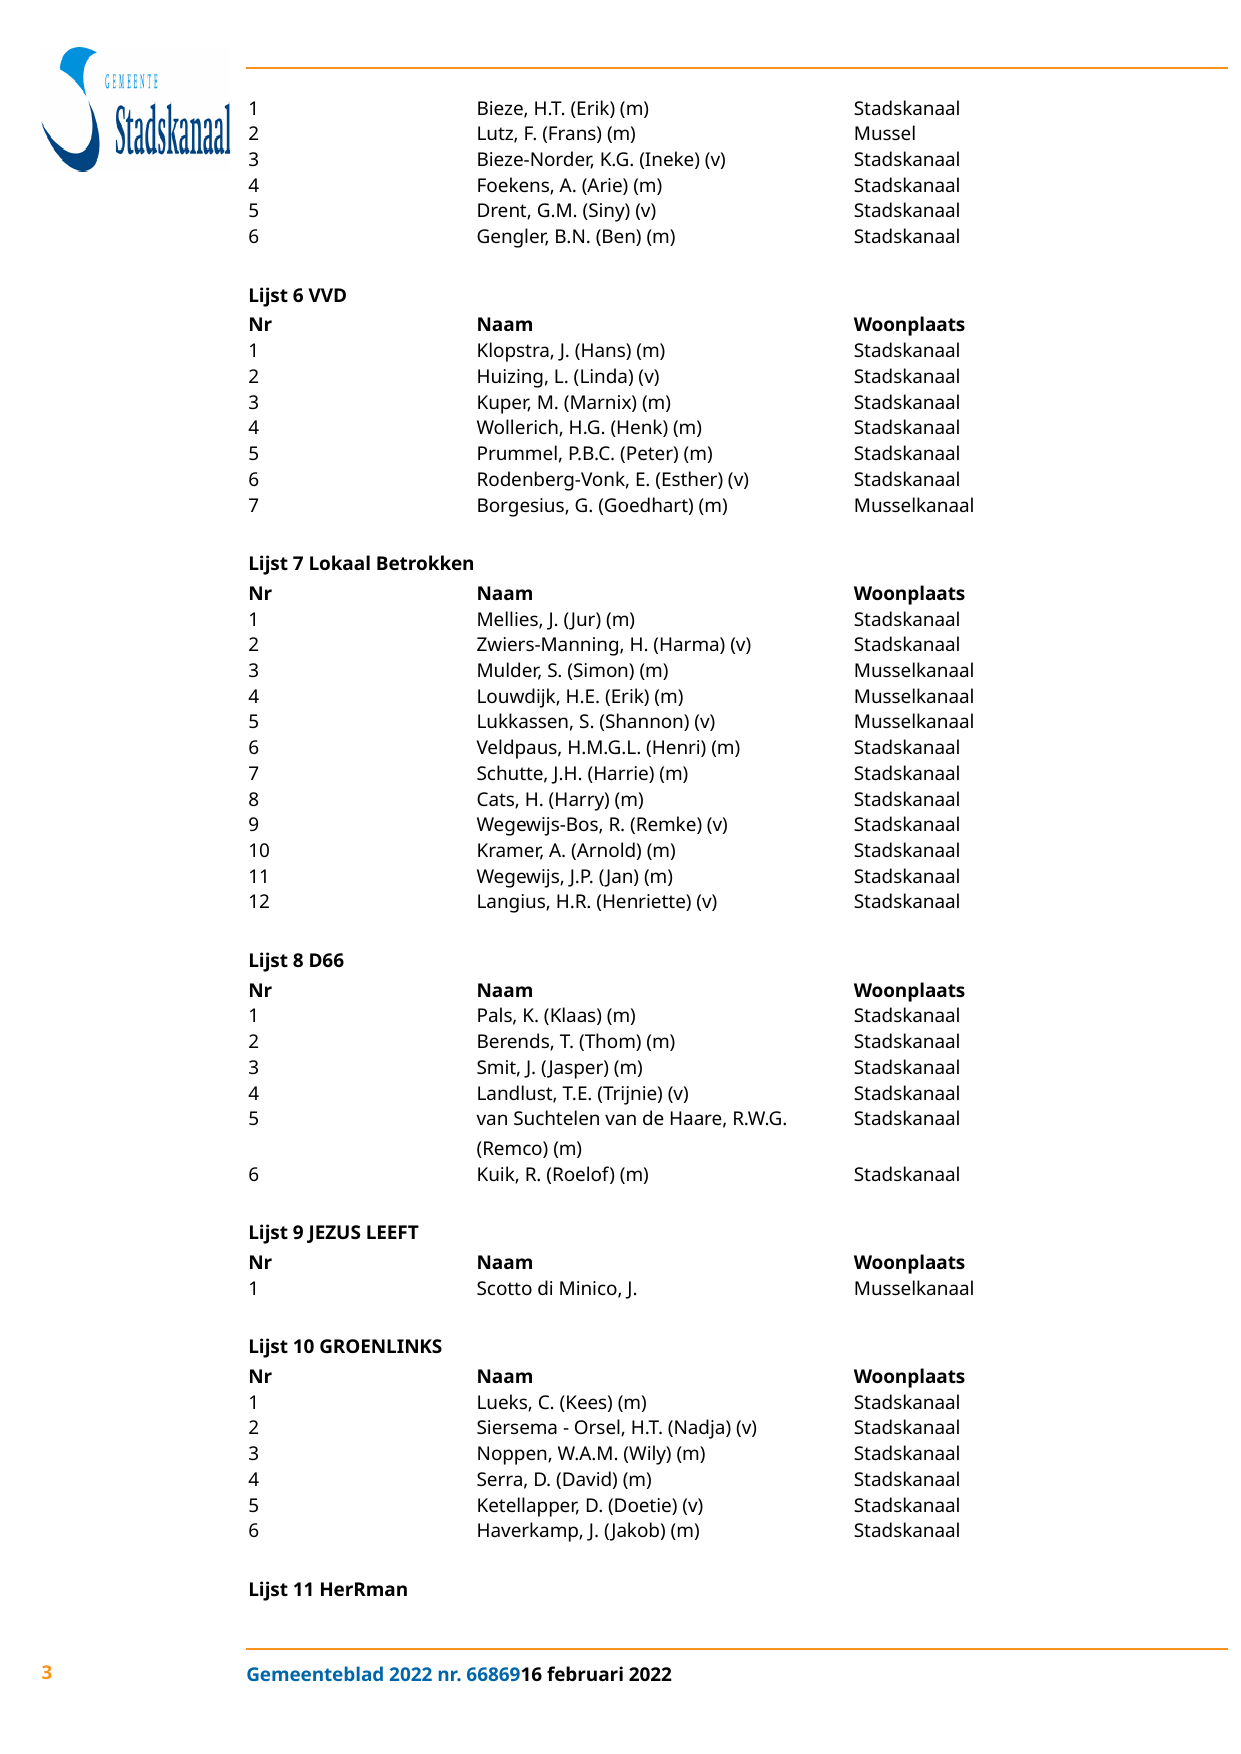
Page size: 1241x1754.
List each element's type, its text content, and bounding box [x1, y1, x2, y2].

table_cell Stadskanaal [854, 389, 1152, 414]
table_cell 2 [248, 631, 476, 657]
table_cell Wegewijs, J.P. (Jan) (m) [476, 863, 854, 889]
table_header Nr [248, 1249, 476, 1275]
table_cell 1 [248, 95, 476, 121]
table_cell 9 [248, 812, 476, 837]
table_cell Mussel [854, 121, 1152, 146]
table_cell Serra, D. (David) (m) [476, 1466, 854, 1492]
table_cell Stadskanaal [854, 760, 1152, 786]
table_cell Stadskanaal [854, 1415, 1152, 1440]
table_cell 2 [248, 363, 476, 389]
table_cell Mulder, S. (Simon) (m) [476, 657, 854, 683]
table_cell Stadskanaal [854, 1440, 1152, 1466]
text Lijst 8 D66 [248, 947, 1152, 973]
table_cell Schutte, J.H. (Harrie) (m) [476, 760, 854, 786]
table_cell 3 [248, 1054, 476, 1080]
text Lijst 7 Lokaal Betrokken [248, 550, 1152, 576]
picture [41, 47, 231, 172]
table_cell Stadskanaal [854, 440, 1152, 466]
table_cell Musselkanaal [854, 657, 1152, 683]
table_cell Musselkanaal [854, 492, 1152, 517]
table_cell Rodenberg-Vonk, E. (Esther) (v) [476, 466, 854, 492]
table_cell Veldpaus, H.M.G.L. (Henri) (m) [476, 734, 854, 760]
table_cell Langius, H.R. (Henriette) (v) [476, 889, 854, 914]
table_cell Musselkanaal [854, 1275, 1152, 1301]
table_cell Stadskanaal [854, 1389, 1152, 1414]
table_cell Stadskanaal [854, 1029, 1152, 1054]
table_cell Stadskanaal [854, 812, 1152, 837]
text Lijst 9 JEZUS LEEFT [248, 1219, 1152, 1245]
table_cell 3 [248, 1440, 476, 1466]
table_cell Stadskanaal [854, 631, 1152, 657]
table_cell Stadskanaal [854, 734, 1152, 760]
table_cell 1 [248, 1389, 476, 1414]
table_cell Siersema - Orsel, H.T. (Nadja) (v) [476, 1415, 854, 1440]
table_cell Drent, G.M. (Siny) (v) [476, 198, 854, 223]
table_header Nr [248, 312, 476, 337]
table_cell Lukkassen, S. (Shannon) (v) [476, 709, 854, 734]
table_cell Kuper, M. (Marnix) (m) [476, 389, 854, 414]
table_cell Louwdijk, H.E. (Erik) (m) [476, 683, 854, 709]
table_cell Landlust, T.E. (Trijnie) (v) [476, 1080, 854, 1106]
table_cell Foekens, A. (Arie) (m) [476, 172, 854, 198]
table_cell 3 [248, 146, 476, 172]
table_cell Wollerich, H.G. (Henk) (m) [476, 415, 854, 440]
table_cell 5 [248, 709, 476, 734]
table_cell 5 [248, 1492, 476, 1517]
table_cell 11 [248, 863, 476, 889]
table_header Woonplaats [854, 580, 1152, 606]
table_cell Wegewijs-Bos, R. (Remke) (v) [476, 812, 854, 837]
table_header Woonplaats [854, 1249, 1152, 1275]
table_cell 1 [248, 1275, 476, 1301]
table_cell 3 [248, 389, 476, 414]
text Lijst 10 GROENLINKS [248, 1333, 1152, 1359]
table_cell 12 [248, 889, 476, 914]
table_header Naam [476, 1363, 854, 1389]
table_cell Zwiers-Manning, H. (Harma) (v) [476, 631, 854, 657]
table_cell Musselkanaal [854, 683, 1152, 709]
table_cell 4 [248, 683, 476, 709]
table_cell 6 [248, 1161, 476, 1187]
table_cell Musselkanaal [854, 709, 1152, 734]
table_cell Stadskanaal [854, 1106, 1152, 1161]
table_cell 6 [248, 734, 476, 760]
table_cell van Suchtelen van de Haare, R.W.G. (Remco) (m) [476, 1106, 854, 1161]
table_cell Stadskanaal [854, 1161, 1152, 1187]
table_cell Stadskanaal [854, 786, 1152, 812]
table_cell Stadskanaal [854, 198, 1152, 223]
table_cell Kuik, R. (Roelof) (m) [476, 1161, 854, 1187]
table_cell Stadskanaal [854, 1518, 1152, 1543]
table_cell Stadskanaal [854, 466, 1152, 492]
table_header Woonplaats [854, 312, 1152, 337]
table_cell Cats, H. (Harry) (m) [476, 786, 854, 812]
table_cell 1 [248, 338, 476, 363]
table_cell Lutz, F. (Frans) (m) [476, 121, 854, 146]
table_cell 2 [248, 1415, 476, 1440]
table_cell Stadskanaal [854, 1492, 1152, 1517]
table_cell Pals, K. (Klaas) (m) [476, 1003, 854, 1028]
table_cell Stadskanaal [854, 224, 1152, 249]
table_header Nr [248, 580, 476, 606]
table_cell Huizing, L. (Linda) (v) [476, 363, 854, 389]
table_cell 6 [248, 466, 476, 492]
table_cell Stadskanaal [854, 338, 1152, 363]
table_cell 5 [248, 198, 476, 223]
table_cell Stadskanaal [854, 606, 1152, 631]
table_cell Berends, T. (Thom) (m) [476, 1029, 854, 1054]
table_cell 7 [248, 492, 476, 517]
table_cell Stadskanaal [854, 146, 1152, 172]
table_cell 4 [248, 1080, 476, 1106]
table_cell Kramer, A. (Arnold) (m) [476, 837, 854, 863]
table_header Naam [476, 580, 854, 606]
table_cell 1 [248, 1003, 476, 1028]
table_cell 8 [248, 786, 476, 812]
table_cell 5 [248, 440, 476, 466]
table_cell 1 [248, 606, 476, 631]
table_cell Bieze, H.T. (Erik) (m) [476, 95, 854, 121]
table_cell Scotto di Minico, J. [476, 1275, 854, 1301]
table_header Nr [248, 977, 476, 1003]
table_cell Stadskanaal [854, 95, 1152, 121]
table_cell 6 [248, 1518, 476, 1543]
table_header Woonplaats [854, 977, 1152, 1003]
table_cell Ketellapper, D. (Doetie) (v) [476, 1492, 854, 1517]
table_cell Klopstra, J. (Hans) (m) [476, 338, 854, 363]
table_cell Lueks, C. (Kees) (m) [476, 1389, 854, 1414]
table_cell Stadskanaal [854, 889, 1152, 914]
table_cell Borgesius, G. (Goedhart) (m) [476, 492, 854, 517]
table_cell Stadskanaal [854, 837, 1152, 863]
table_cell Noppen, W.A.M. (Wily) (m) [476, 1440, 854, 1466]
table_cell Stadskanaal [854, 1054, 1152, 1080]
table_cell Haverkamp, J. (Jakob) (m) [476, 1518, 854, 1543]
table_header Naam [476, 977, 854, 1003]
table_header Nr [248, 1363, 476, 1389]
table_cell Stadskanaal [854, 1466, 1152, 1492]
table_cell Mellies, J. (Jur) (m) [476, 606, 854, 631]
table_header Woonplaats [854, 1363, 1152, 1389]
table_cell Bieze-Norder, K.G. (Ineke) (v) [476, 146, 854, 172]
table_cell Stadskanaal [854, 415, 1152, 440]
table_cell 10 [248, 837, 476, 863]
table_cell 5 [248, 1106, 476, 1161]
table_cell Prummel, P.B.C. (Peter) (m) [476, 440, 854, 466]
table_cell 7 [248, 760, 476, 786]
text Lijst 11 HerRman [248, 1576, 1152, 1602]
table_cell 4 [248, 415, 476, 440]
table_header Naam [476, 312, 854, 337]
table_cell Stadskanaal [854, 1003, 1152, 1028]
table_cell Stadskanaal [854, 363, 1152, 389]
table_cell 4 [248, 1466, 476, 1492]
table_cell Gengler, B.N. (Ben) (m) [476, 224, 854, 249]
table_cell 6 [248, 224, 476, 249]
text Lijst 6 VVD [248, 282, 1152, 308]
table_cell Stadskanaal [854, 172, 1152, 198]
table_cell 3 [248, 657, 476, 683]
table_cell Stadskanaal [854, 863, 1152, 889]
table_cell 2 [248, 1029, 476, 1054]
table_cell Stadskanaal [854, 1080, 1152, 1106]
table_cell 4 [248, 172, 476, 198]
table_cell 2 [248, 121, 476, 146]
table_header Naam [476, 1249, 854, 1275]
table_cell Smit, J. (Jasper) (m) [476, 1054, 854, 1080]
